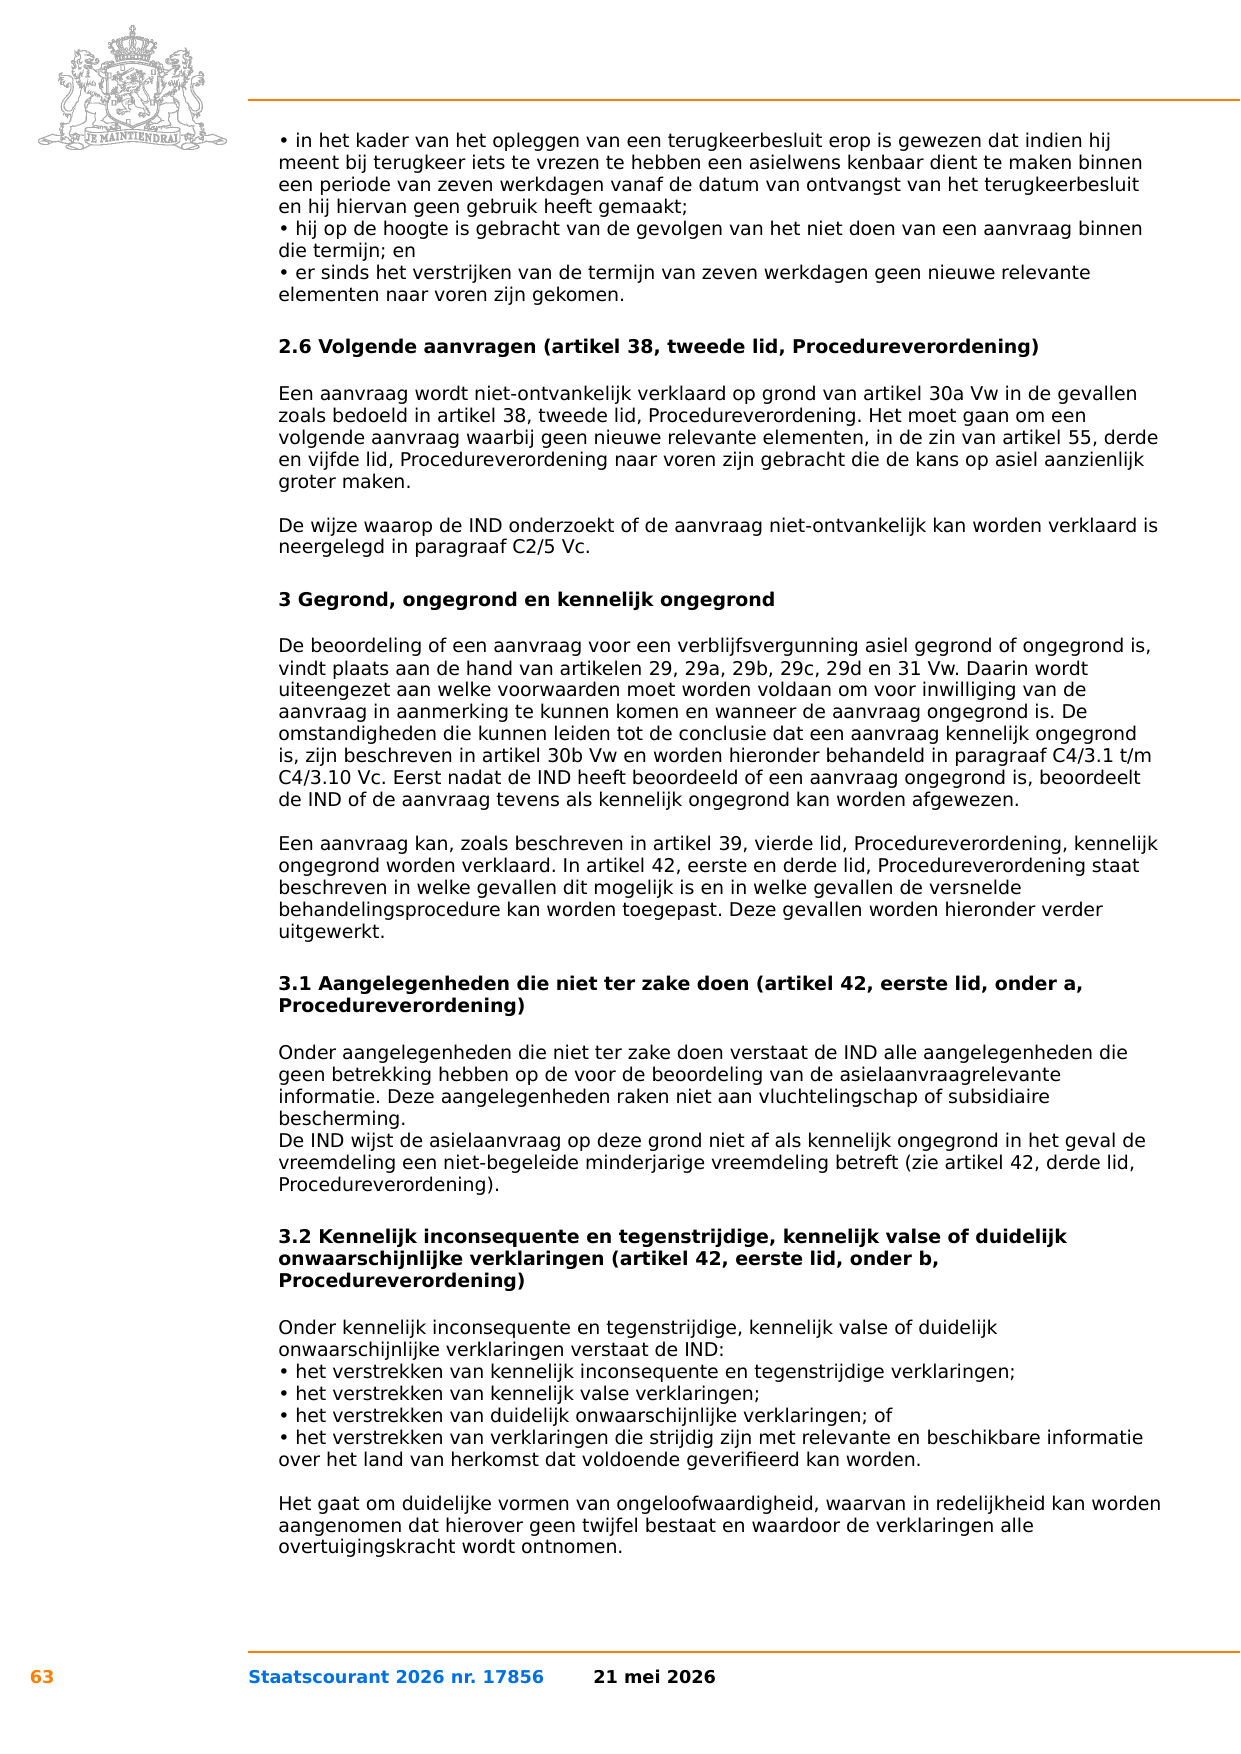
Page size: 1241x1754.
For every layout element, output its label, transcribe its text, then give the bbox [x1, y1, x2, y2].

text • het verstrekken van verklaringen die strijdig zijn met relevante en beschikbare informatie over het land van herkomst dat voldoende geverifieerd kan worden. [278, 1427, 1163, 1471]
text Een aanvraag wordt niet-ontvankelijk verklaard op grond van artikel 30a Vw in de gevallen zoals bedoeld in artikel 38, tweede lid, Procedureverordening. Het moet gaan om een volgende aanvraag waarbij geen nieuwe relevante elementen, in de zin van artikel 55, derde en vijfde lid, Procedureverordening naar voren zijn gebracht die de kans op asiel aanzienlijk groter maken. [278, 383, 1163, 493]
text • het verstrekken van duidelijk onwaarschijnlijke verklaringen; of [278, 1405, 1163, 1427]
text De IND wijst de asielaanvraag op deze grond niet af als kennelijk ongegrond in het geval de vreemdeling een niet-begeleide minderjarige vreemdeling betreft (zie artikel 42, derde lid, Procedureverordening). [278, 1130, 1163, 1196]
subtitle 3 Gegrond, ongegrond en kennelijk ongegrond [278, 588, 1163, 610]
subtitle 3.1 Aangelegenheden die niet ter zake doen (artikel 42, eerste lid, onder a, Procedureverordening) [278, 973, 1163, 1017]
text Onder kennelijk inconsequente en tegenstrijdige, kennelijk valse of duidelijk onwaarschijnlijke verklaringen verstaat de IND: [278, 1317, 1163, 1361]
text • het verstrekken van kennelijk valse verklaringen; [278, 1383, 1163, 1405]
text • het verstrekken van kennelijk inconsequente en tegenstrijdige verklaringen; [278, 1361, 1163, 1383]
text De beoordeling of een aanvraag voor een verblijfsvergunning asiel gegrond of ongegrond is, vindt plaats aan de hand van artikelen 29, 29a, 29b, 29c, 29d en 31 Vw. Daarin wordt uiteengezet aan welke voorwaarden moet worden voldaan om voor inwilliging van de aanvraag in aanmerking te kunnen komen en wanneer de aanvraag ongegrond is. De omstandigheden die kunnen leiden tot de conclusie dat een aanvraag kennelijk ongegrond is, zijn beschreven in artikel 30b Vw en worden hieronder behandeld in paragraaf C4/3.1 t/m C4/3.10 Vc. Eerst nadat de IND heeft beoordeeld of een aanvraag ongegrond is, beoordeelt de IND of de aanvraag tevens als kennelijk ongegrond kan worden afgewezen. [278, 635, 1163, 811]
text • hij op de hoogte is gebracht van de gevolgen van het niet doen van een aanvraag binnen die termijn; en [278, 218, 1163, 262]
text Het gaat om duidelijke vormen van ongeloofwaardigheid, waarvan in redelijkheid kan worden aangenomen dat hierover geen twijfel bestaat en waardoor de verklaringen alle overtuigingskracht wordt ontnomen. [278, 1492, 1163, 1558]
subtitle 2.6 Volgende aanvragen (artikel 38, tweede lid, Procedureverordening) [278, 336, 1163, 358]
text • er sinds het verstrijken van de termijn van zeven werkdagen geen nieuwe relevante elementen naar voren zijn gekomen. [278, 262, 1163, 306]
picture [38, 25, 227, 150]
text Een aanvraag kan, zoals beschreven in artikel 39, vierde lid, Procedureverordening, kennelijk ongegrond worden verklaard. In artikel 42, eerste en derde lid, Procedureverordening staat beschreven in welke gevallen dit mogelijk is en in welke gevallen de versnelde behandelingsprocedure kan worden toegepast. Deze gevallen worden hieronder verder uitgewerkt. [278, 833, 1163, 943]
text • in het kader van het opleggen van een terugkeerbesluit erop is gewezen dat indien hij meent bij terugkeer iets te vrezen te hebben een asielwens kenbaar dient te maken binnen een periode van zeven werkdagen vanaf de datum van ontvangst van het terugkeerbesluit en hij hiervan geen gebruik heeft gemaakt; [278, 130, 1163, 218]
subtitle 3.2 Kennelijk inconsequente en tegenstrijdige, kennelijk valse of duidelijk onwaarschijnlijke verklaringen (artikel 42, eerste lid, onder b, Procedureverordening) [278, 1226, 1163, 1292]
text Onder aangelegenheden die niet ter zake doen verstaat de IND alle aangelegenheden die geen betrekking hebben op de voor de beoordeling van de asielaanvraagrelevante informatie. Deze aangelegenheden raken niet aan vluchtelingschap of subsidiaire bescherming. [278, 1042, 1163, 1130]
text De wijze waarop de IND onderzoekt of de aanvraag niet-ontvankelijk kan worden verklaard is neergelegd in paragraaf C2/5 Vc. [278, 514, 1163, 558]
